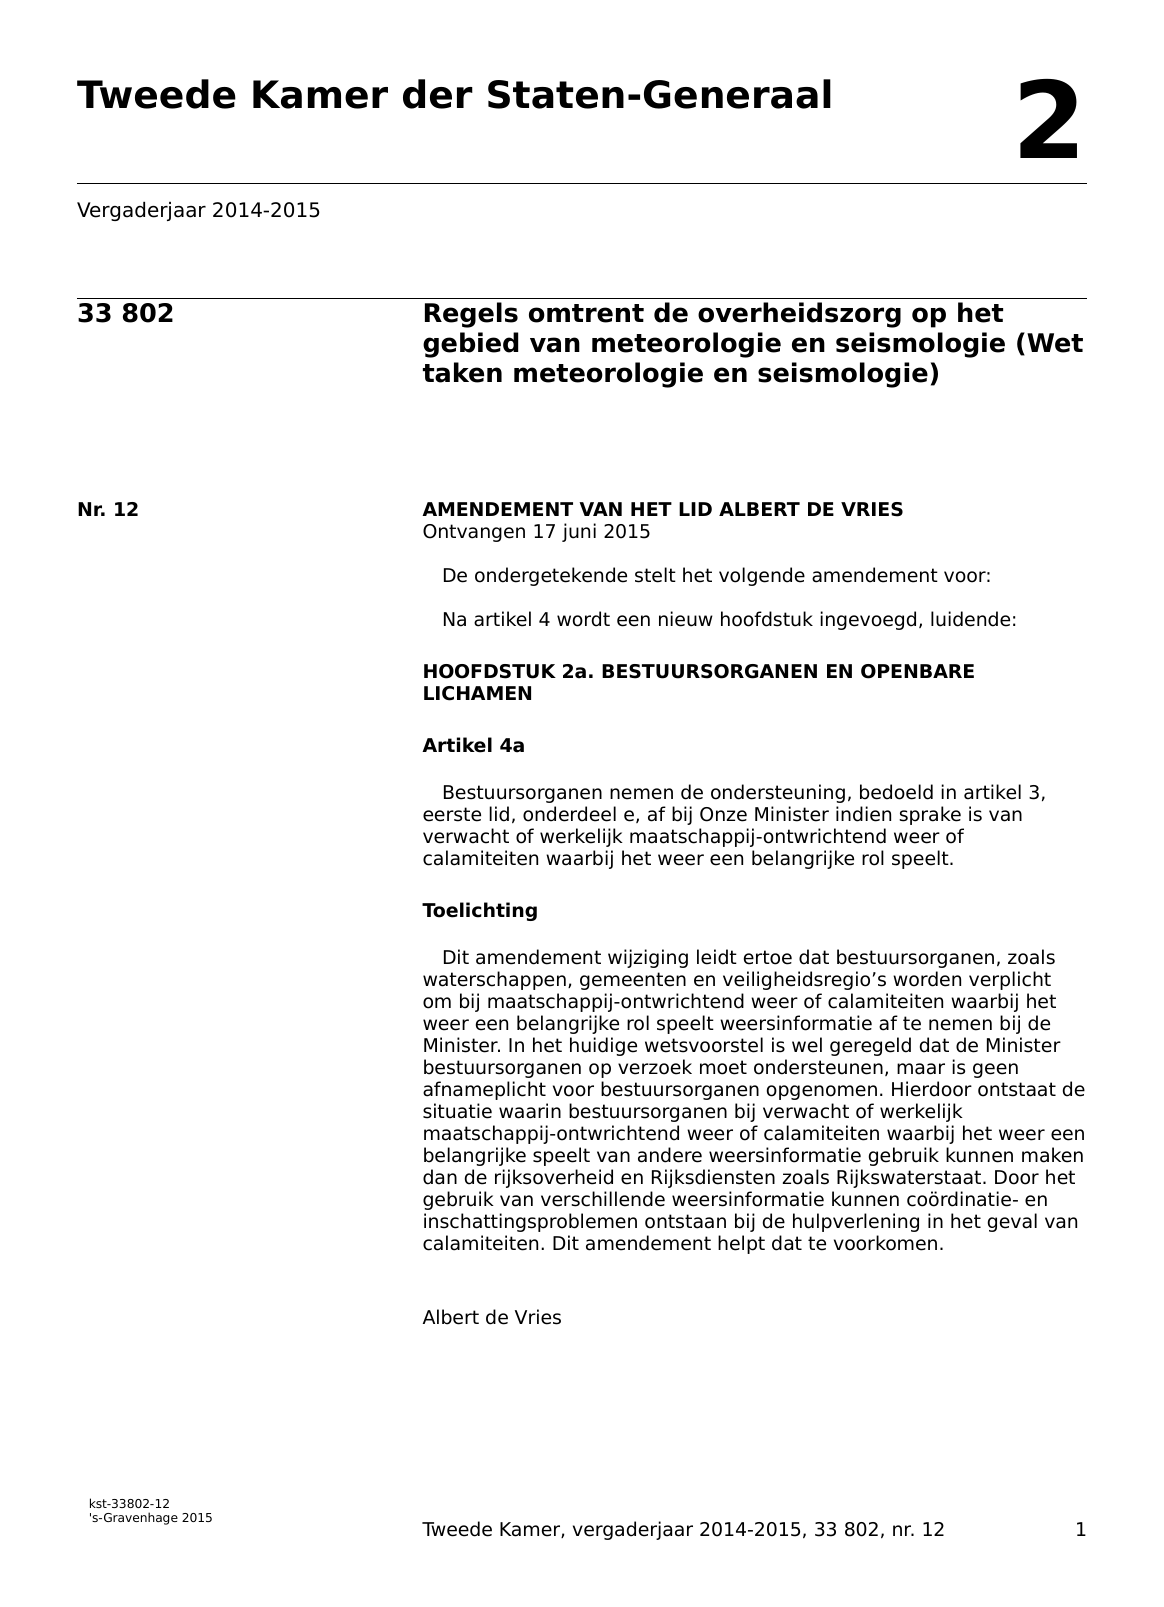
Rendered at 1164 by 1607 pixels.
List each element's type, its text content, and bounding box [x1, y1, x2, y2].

table_header 2 [886, 59, 1087, 183]
subtitle Nr. 12 AMENDEMENT VAN HET LID ALBERT DE VRIES [77, 499, 1087, 521]
text kst-33802-12 [88, 1497, 323, 1511]
text Na artikel 4 wordt een nieuw hoofdstuk ingevoegd, luidende: [422, 609, 1087, 631]
table_cell Vergaderjaar 2014-2015 [77, 184, 1087, 298]
text Dit amendement wijziging leidt ertoe dat bestuursorganen, zoals waterschappen, gemeenten en veiligheidsregio’s worden verplicht om bij maatschappij-ontwrichtend weer of calamiteiten waarbij het weer een belangrijke rol speelt weersinformatie af te nemen bij de Minister. In het huidige wetsvoorstel is wel geregeld dat de Minister bestuursorganen op verzoek moet ondersteunen, maar is geen afnameplicht voor bestuursorganen opgenomen. Hierdoor ontstaat de situatie waarin bestuursorganen bij verwacht of werkelijk maatschappij-ontwrichtend weer of calamiteiten waarbij het weer een belangrijke speelt van andere weersinformatie gebruik kunnen maken dan de rijksoverheid en Rijksdiensten zoals Rijkswaterstaat. Door het gebruik van verschillende weersinformatie kunnen coördinatie- en inschattingsproblemen ontstaan bij de hulpverlening in het geval van calamiteiten. Dit amendement helpt dat te voorkomen. [422, 947, 1087, 1255]
subtitle Artikel 4a [422, 735, 1087, 757]
table_header Tweede Kamer der Staten-Generaal [77, 59, 886, 183]
subtitle Toelichting [422, 900, 1087, 922]
text 's-Gravenhage 2015 [88, 1511, 323, 1525]
text Ontvangen 17 juni 2015 [422, 521, 1087, 543]
subtitle HOOFDSTUK 2a. BESTUURSORGANEN EN OPENBARE LICHAMEN [422, 661, 1087, 705]
text Bestuursorganen nemen de ondersteuning, bedoeld in artikel 3, eerste lid, onderdeel e, af bij Onze Minister indien sprake is van verwacht of werkelijk maatschappij-ontwrichtend weer of calamiteiten waarbij het weer een belangrijke rol speelt. [422, 782, 1087, 870]
subtitle 33 802 Regels omtrent de overheidszorg op het gebied van meteorologie en seismologie (Wet taken meteorologie en seismologie) [77, 299, 1087, 388]
text Albert de Vries [422, 1285, 1087, 1329]
text De ondergetekende stelt het volgende amendement voor: [422, 565, 1087, 587]
